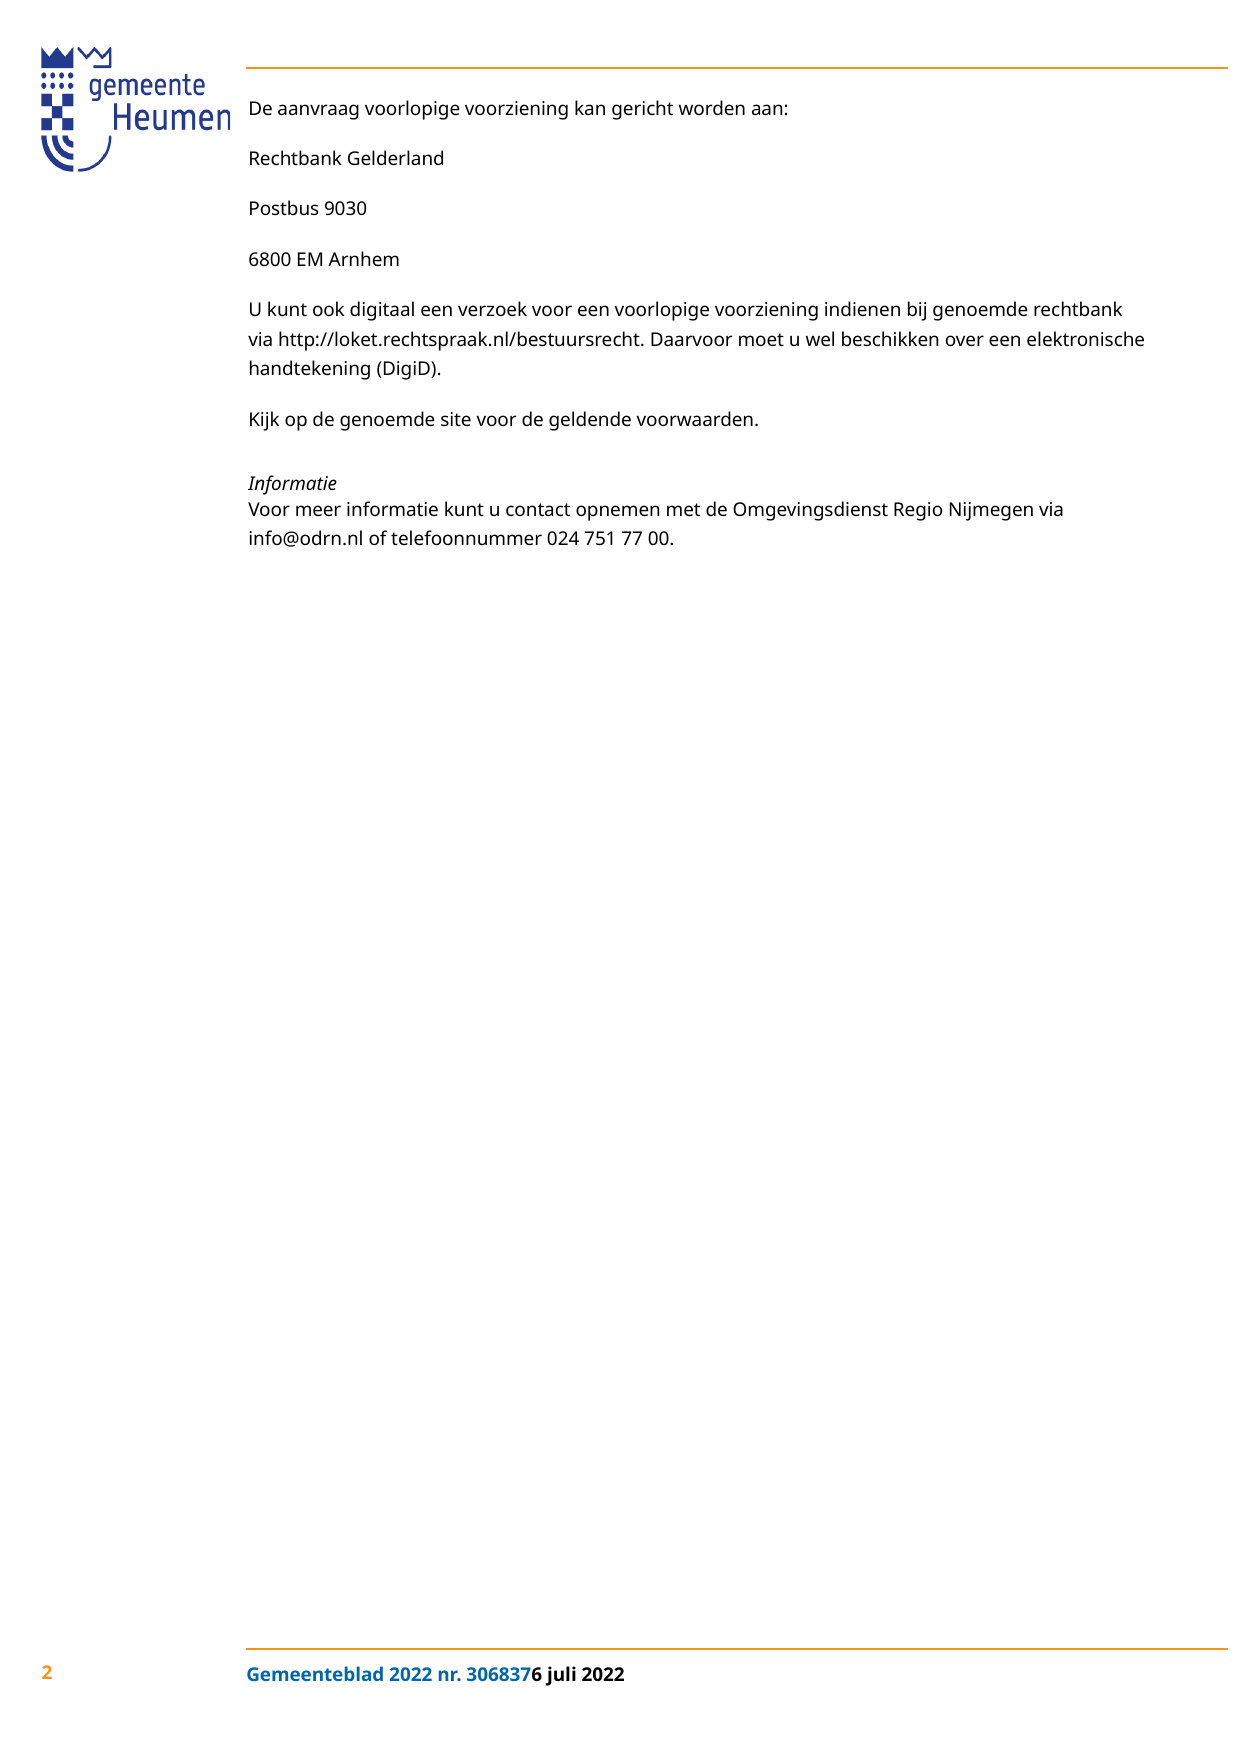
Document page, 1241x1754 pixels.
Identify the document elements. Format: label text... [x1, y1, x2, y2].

text Postbus 9030 [248, 196, 1152, 221]
text Voor meer informatie kunt u contact opnemen met de Omgevingsdienst Regio Nijmegen via info@odrn.nl of telefoonnummer 024 751 77 00. [248, 496, 1152, 551]
text 6800 EM Arnhem [248, 246, 1152, 272]
text Kijk op de genoemde site voor de geldende voorwaarden. [248, 406, 1152, 432]
picture [41, 47, 231, 172]
text De aanvraag voorlopige voorziening kan gericht worden aan: [248, 95, 1152, 121]
text Rechtbank Gelderland [248, 145, 1152, 171]
text U kunt ook digitaal een verzoek voor een voorlopige voorziening indienen bij genoemde rechtbank via http://loket.rechtspraak.nl/bestuursrecht. Daarvoor moet u wel beschikken over een elektronische handtekening (DigiD). [248, 296, 1152, 381]
text Informatie [248, 470, 1152, 496]
